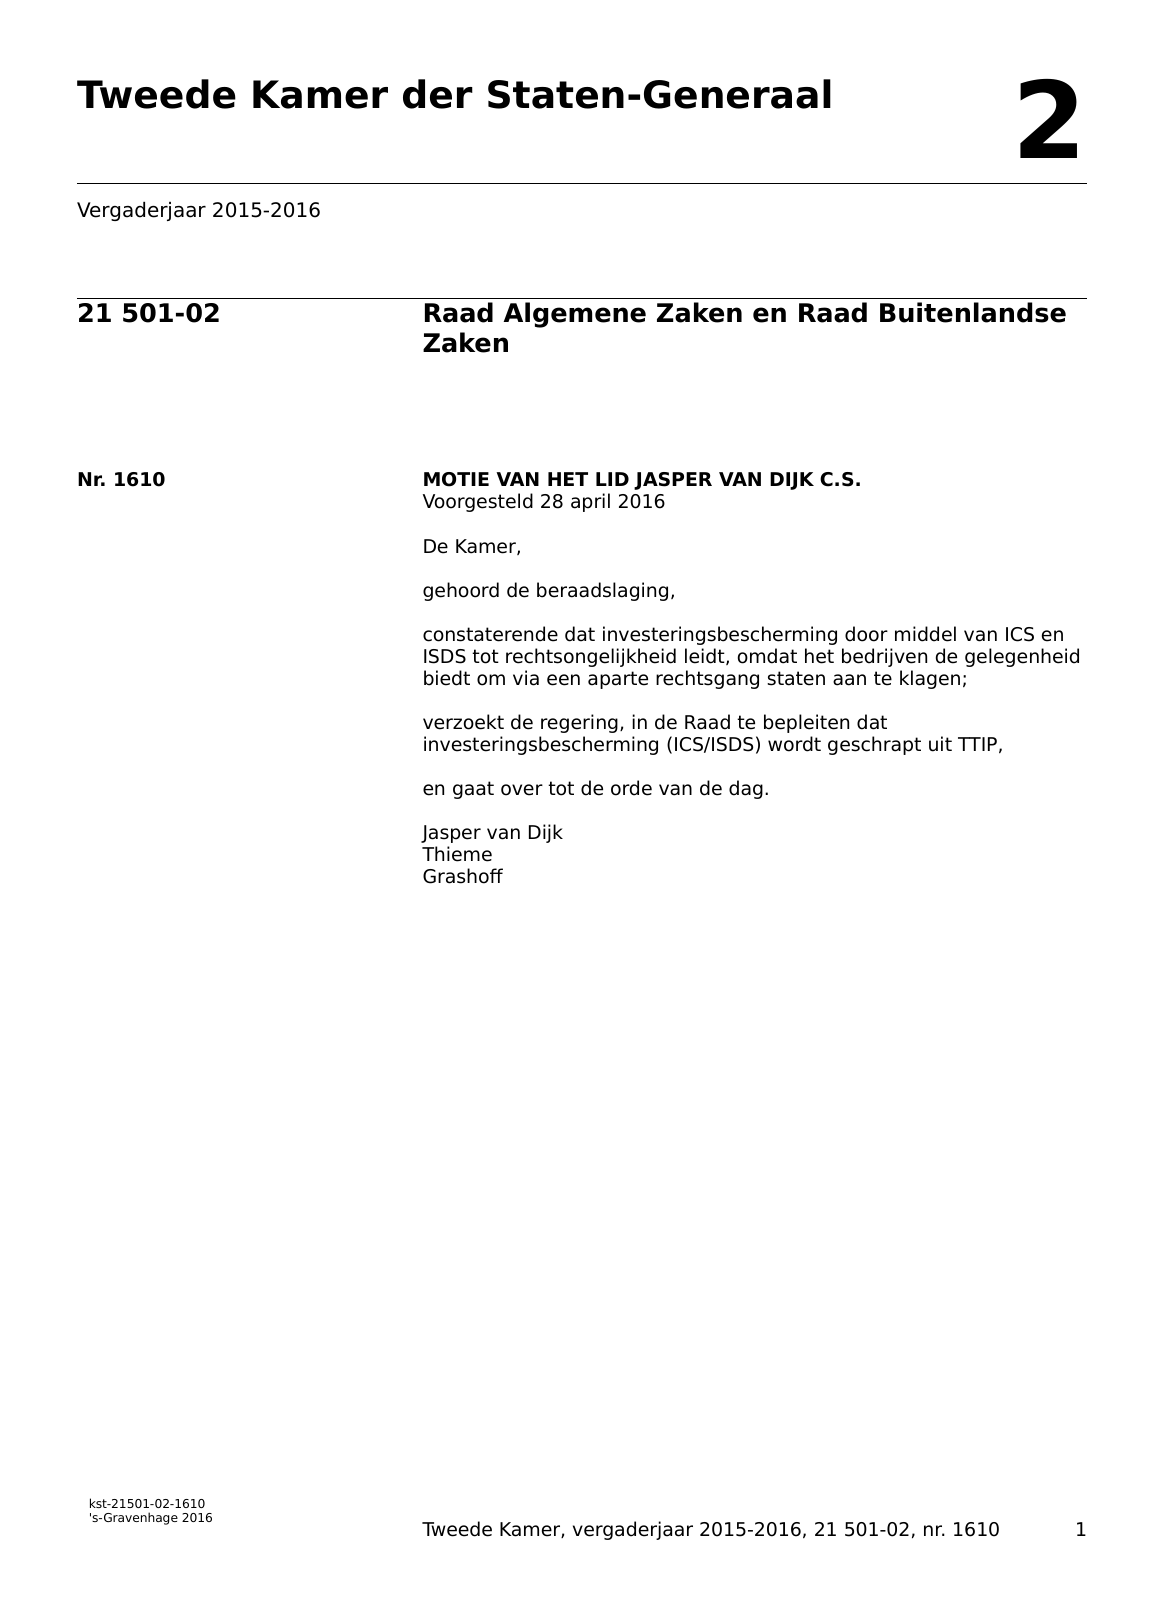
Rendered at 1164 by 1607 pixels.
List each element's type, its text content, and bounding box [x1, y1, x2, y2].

text constaterende dat investeringsbescherming door middel van ICS en ISDS tot rechtsongelijkheid leidt, omdat het bedrijven de gelegenheid biedt om via een aparte rechtsgang staten aan te klagen; [422, 624, 1087, 690]
table_header Tweede Kamer der Staten-Generaal [77, 59, 886, 183]
text 's-Gravenhage 2016 [88, 1511, 323, 1525]
text verzoekt de regering, in de Raad te bepleiten dat investeringsbescherming (ICS/ISDS) wordt geschrapt uit TTIP, [422, 712, 1087, 756]
subtitle 21 501-02 Raad Algemene Zaken en Raad Buitenlandse Zaken [77, 299, 1087, 358]
text gehoord de beraadslaging, [422, 580, 1087, 602]
text Jasper van Dijk [422, 822, 1087, 844]
text kst-21501-02-1610 [88, 1497, 323, 1511]
text De Kamer, [422, 536, 1087, 557]
table_cell Vergaderjaar 2015-2016 [77, 184, 1087, 298]
text en gaat over tot de orde van de dag. [422, 778, 1087, 800]
text Voorgesteld 28 april 2016 [422, 491, 1087, 513]
text Grashoff [422, 866, 1087, 888]
text Thieme [422, 844, 1087, 866]
subtitle Nr. 1610 MOTIE VAN HET LID JASPER VAN DIJK C.S. [77, 469, 1087, 491]
table_header 2 [886, 59, 1087, 183]
